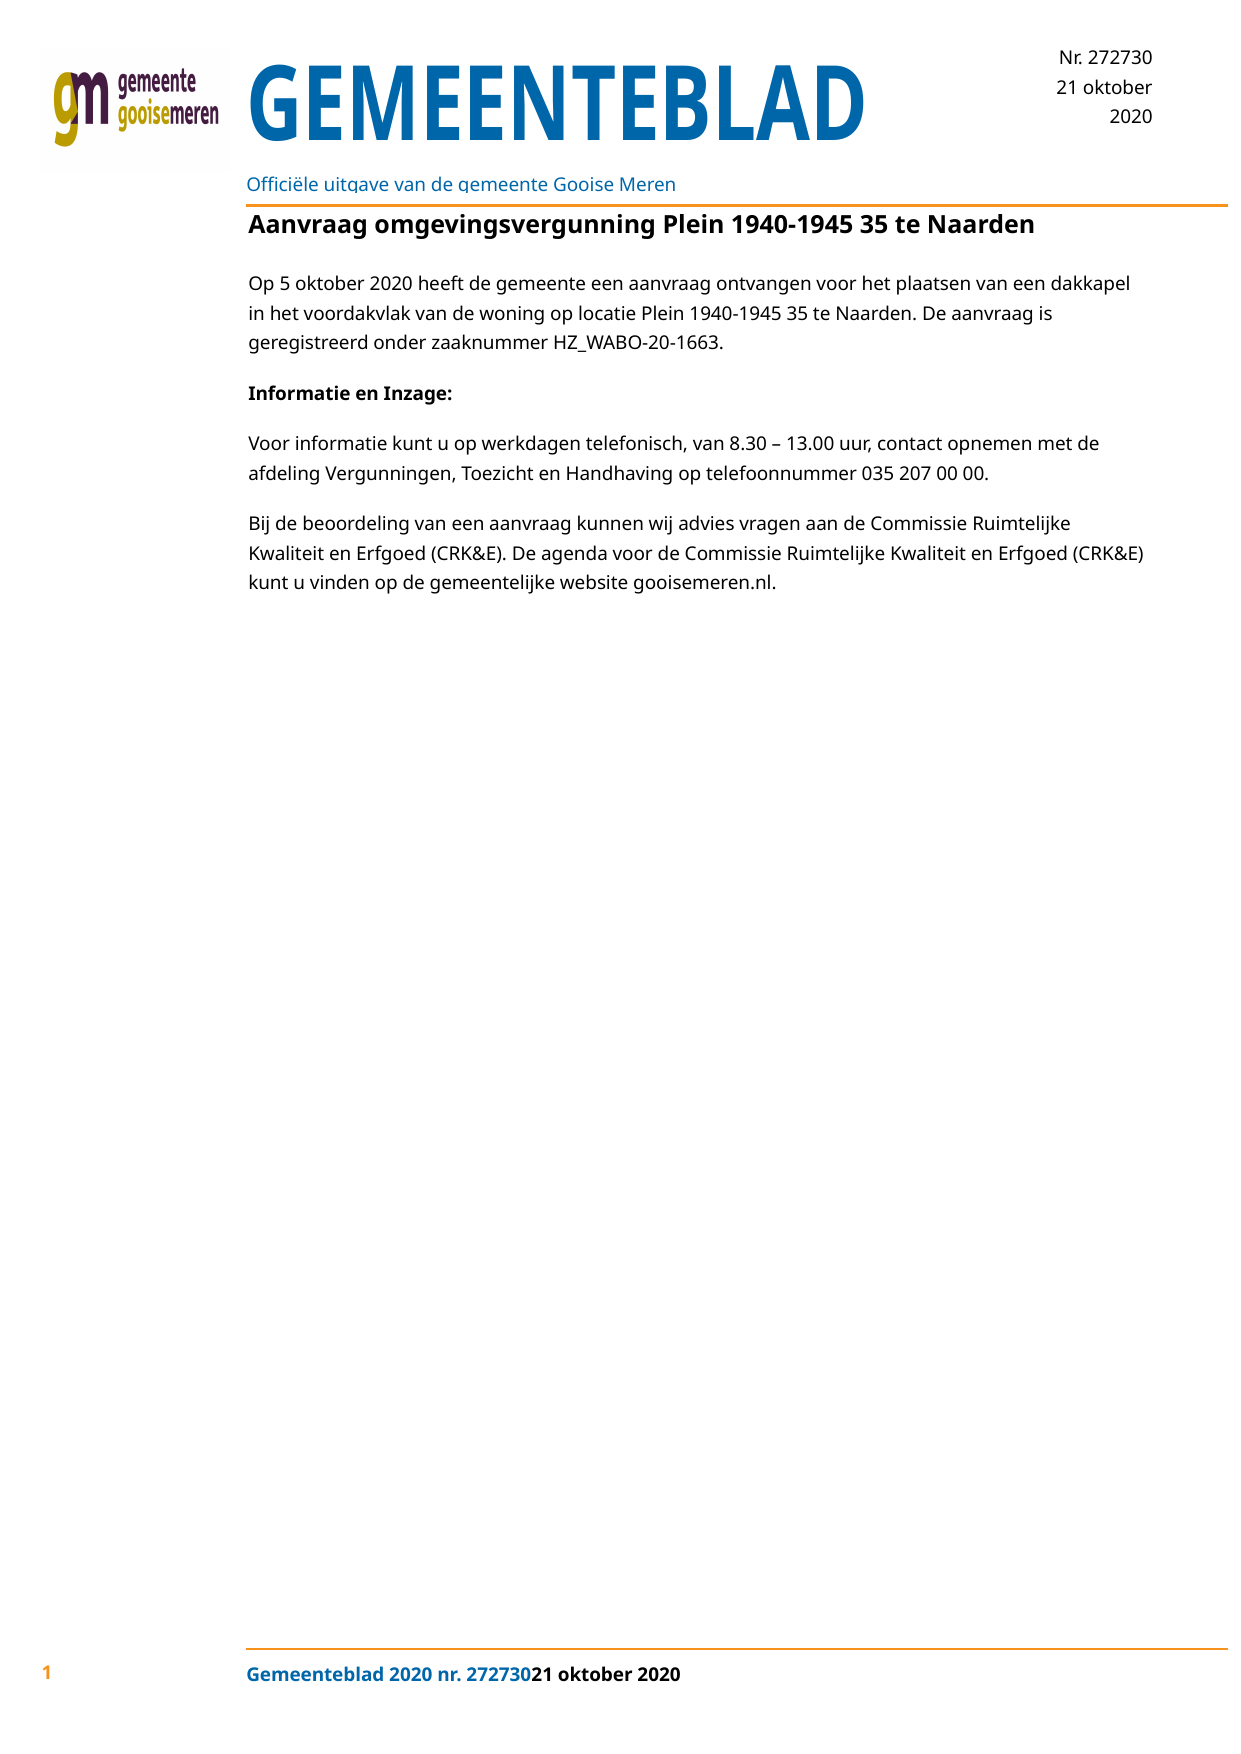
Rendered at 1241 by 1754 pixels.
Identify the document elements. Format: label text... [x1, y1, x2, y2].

picture [41, 47, 231, 172]
text Informatie en Inzage: [248, 380, 1152, 406]
text Aanvraag omgevingsvergunning Plein 1940-1945 35 te Naarden [248, 207, 1152, 241]
text Voor informatie kunt u op werkdagen telefonisch, van 8.30 – 13.00 uur, contact opnemen met de afdeling Vergunningen, Toezicht en Handhaving op telefoonnummer 035 207 00 00. [248, 430, 1152, 486]
text Bij de beoordeling van een aanvraag kunnen wij advies vragen aan de Commissie Ruimtelijke Kwaliteit en Erfgoed (CRK&E). De agenda voor de Commissie Ruimtelijke Kwaliteit en Erfgoed (CRK&E) kunt u vinden op de gemeentelijke website gooisemeren.nl. [248, 510, 1152, 595]
text Op 5 oktober 2020 heeft de gemeente een aanvraag ontvangen voor het plaatsen van een dakkapel in het voordakvlak van de woning op locatie Plein 1940-1945 35 te Naarden. De aanvraag is geregistreerd onder zaaknummer HZ_WABO-20-1663. [248, 270, 1152, 355]
